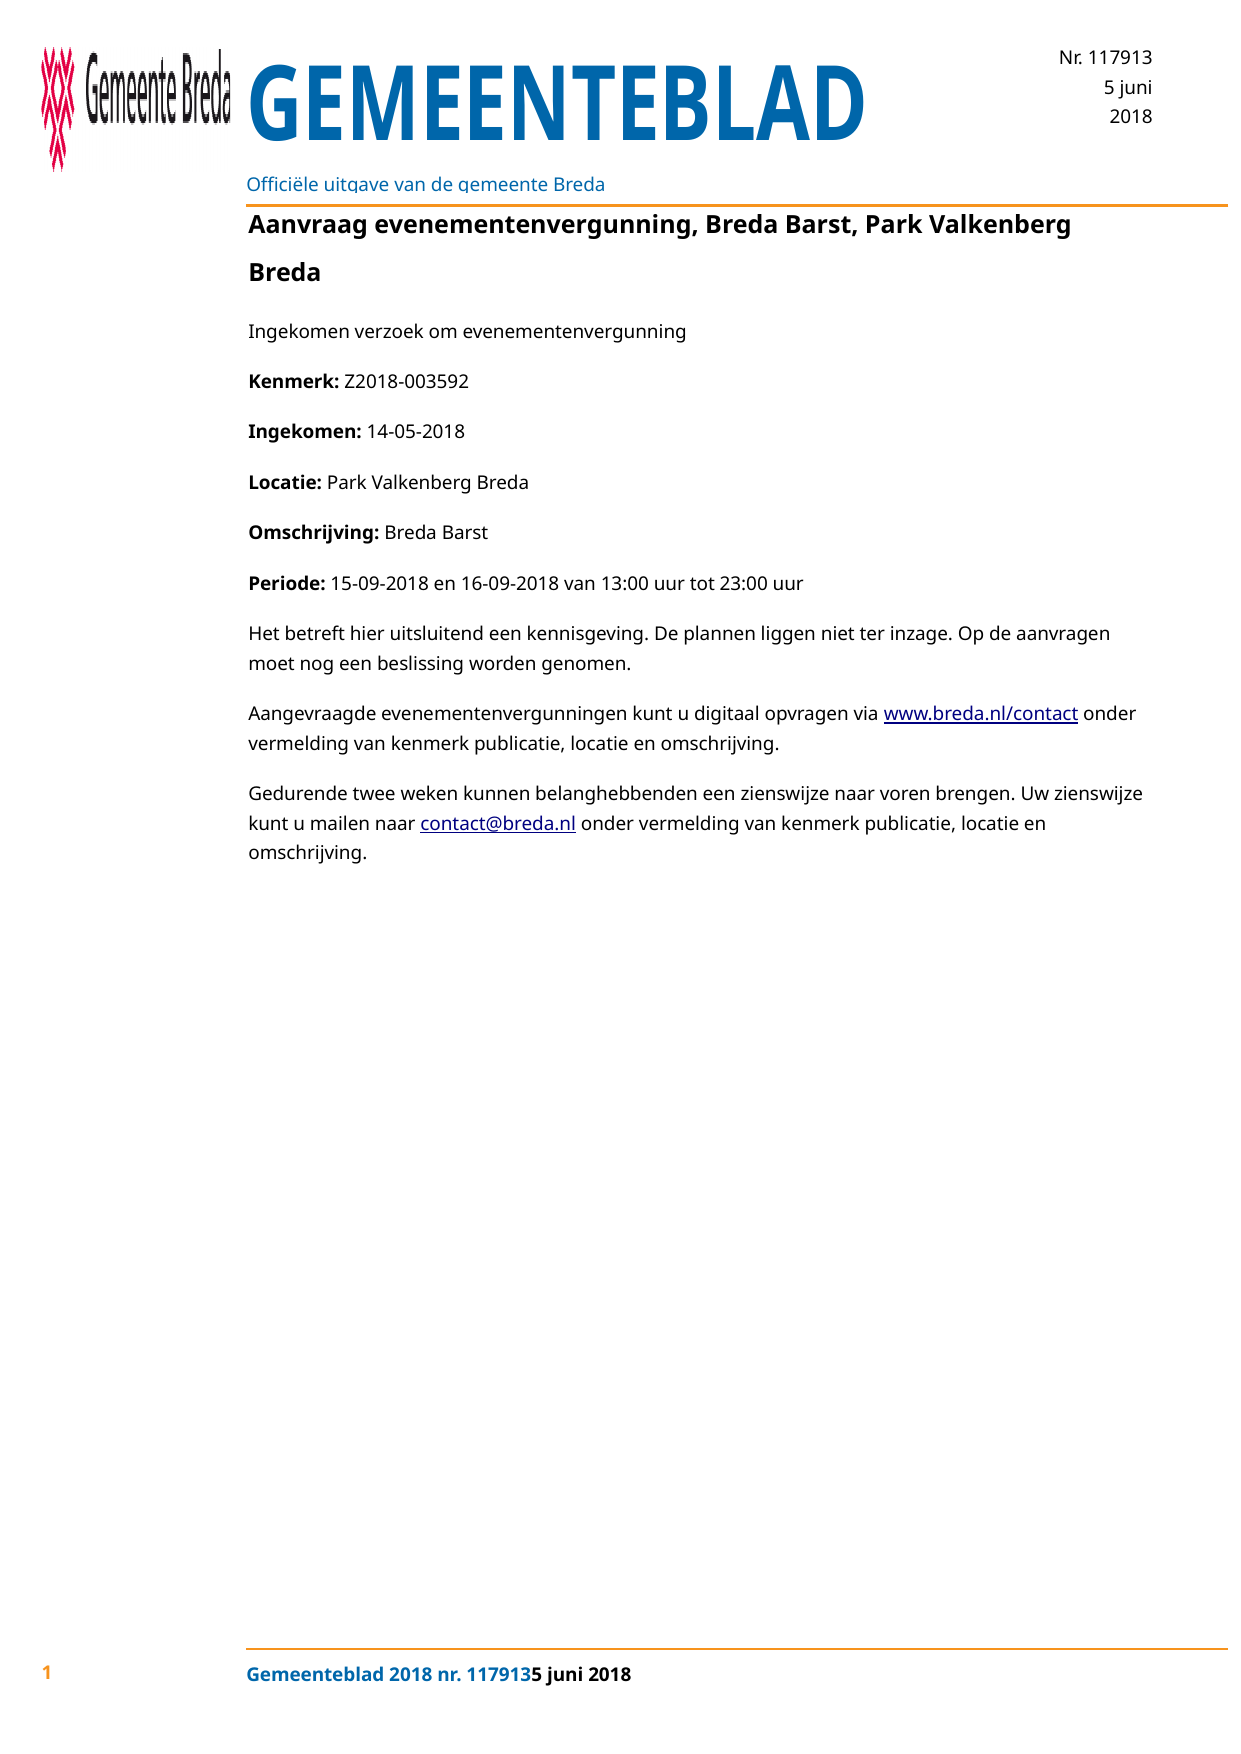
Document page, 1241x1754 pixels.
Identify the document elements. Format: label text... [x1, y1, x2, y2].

text Gedurende twee weken kunnen belanghebbenden een zienswijze naar voren brengen. Uw zienswijze kunt u mailen naar contact@breda.nl onder vermelding van kenmerk publicatie, locatie en omschrijving. [248, 780, 1152, 865]
text Locatie: Park Valkenberg Breda [248, 469, 1152, 495]
text Het betreft hier uitsluitend een kennisgeving. De plannen liggen niet ter inzage. Op de aanvragen moet nog een beslissing worden genomen. [248, 620, 1152, 676]
text Ingekomen verzoek om evenementenvergunning [248, 318, 1152, 344]
text Kenmerk: Z2018-003592 [248, 368, 1152, 394]
text Omschrijving: Breda Barst [248, 519, 1152, 545]
text Aanvraag evenementenvergunning, Breda Barst, Park Valkenberg Breda [248, 207, 1152, 288]
text Periode: 15-09-2018 en 16-09-2018 van 13:00 uur tot 23:00 uur [248, 570, 1152, 596]
text Ingekomen: 14-05-2018 [248, 419, 1152, 444]
text Aangevraagde evenementenvergunningen kunt u digitaal opvragen via www.breda.nl/contact onder vermelding van kenmerk publicatie, locatie en omschrijving. [248, 700, 1152, 756]
picture [41, 47, 231, 172]
